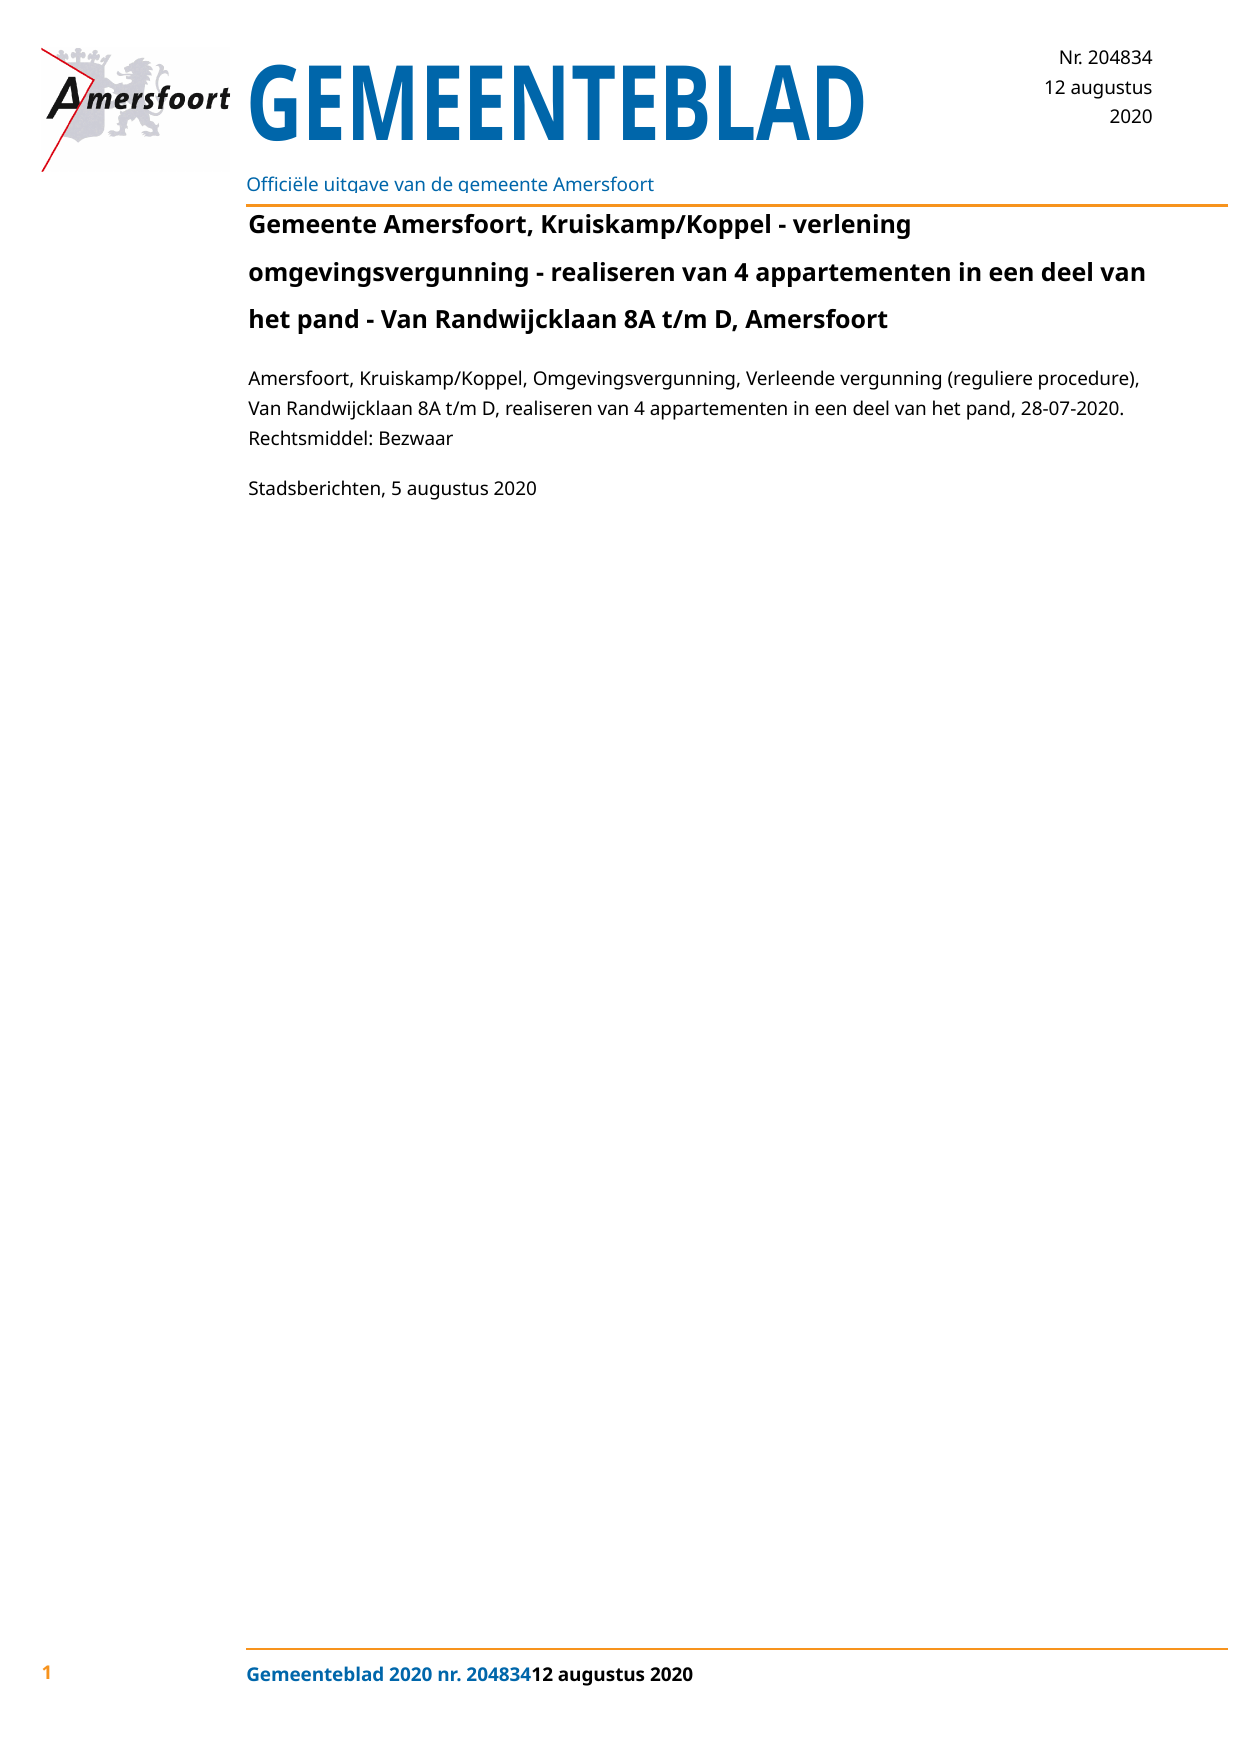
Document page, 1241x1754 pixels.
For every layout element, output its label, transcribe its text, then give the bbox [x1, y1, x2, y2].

text Stadsberichten, 5 augustus 2020 [248, 475, 1152, 501]
text Amersfoort, Kruiskamp/Koppel, Omgevingsvergunning, Verleende vergunning (reguliere procedure), Van Randwijcklaan 8A t/m D, realiseren van 4 appartementen in een deel van het pand, 28-07-2020. Rechtsmiddel: Bezwaar [248, 366, 1152, 450]
picture [41, 47, 231, 172]
text Gemeente Amersfoort, Kruiskamp/Koppel - verlening omgevingsvergunning - realiseren van 4 appartementen in een deel van het pand - Van Randwijcklaan 8A t/m D, Amersfoort [248, 207, 1152, 336]
